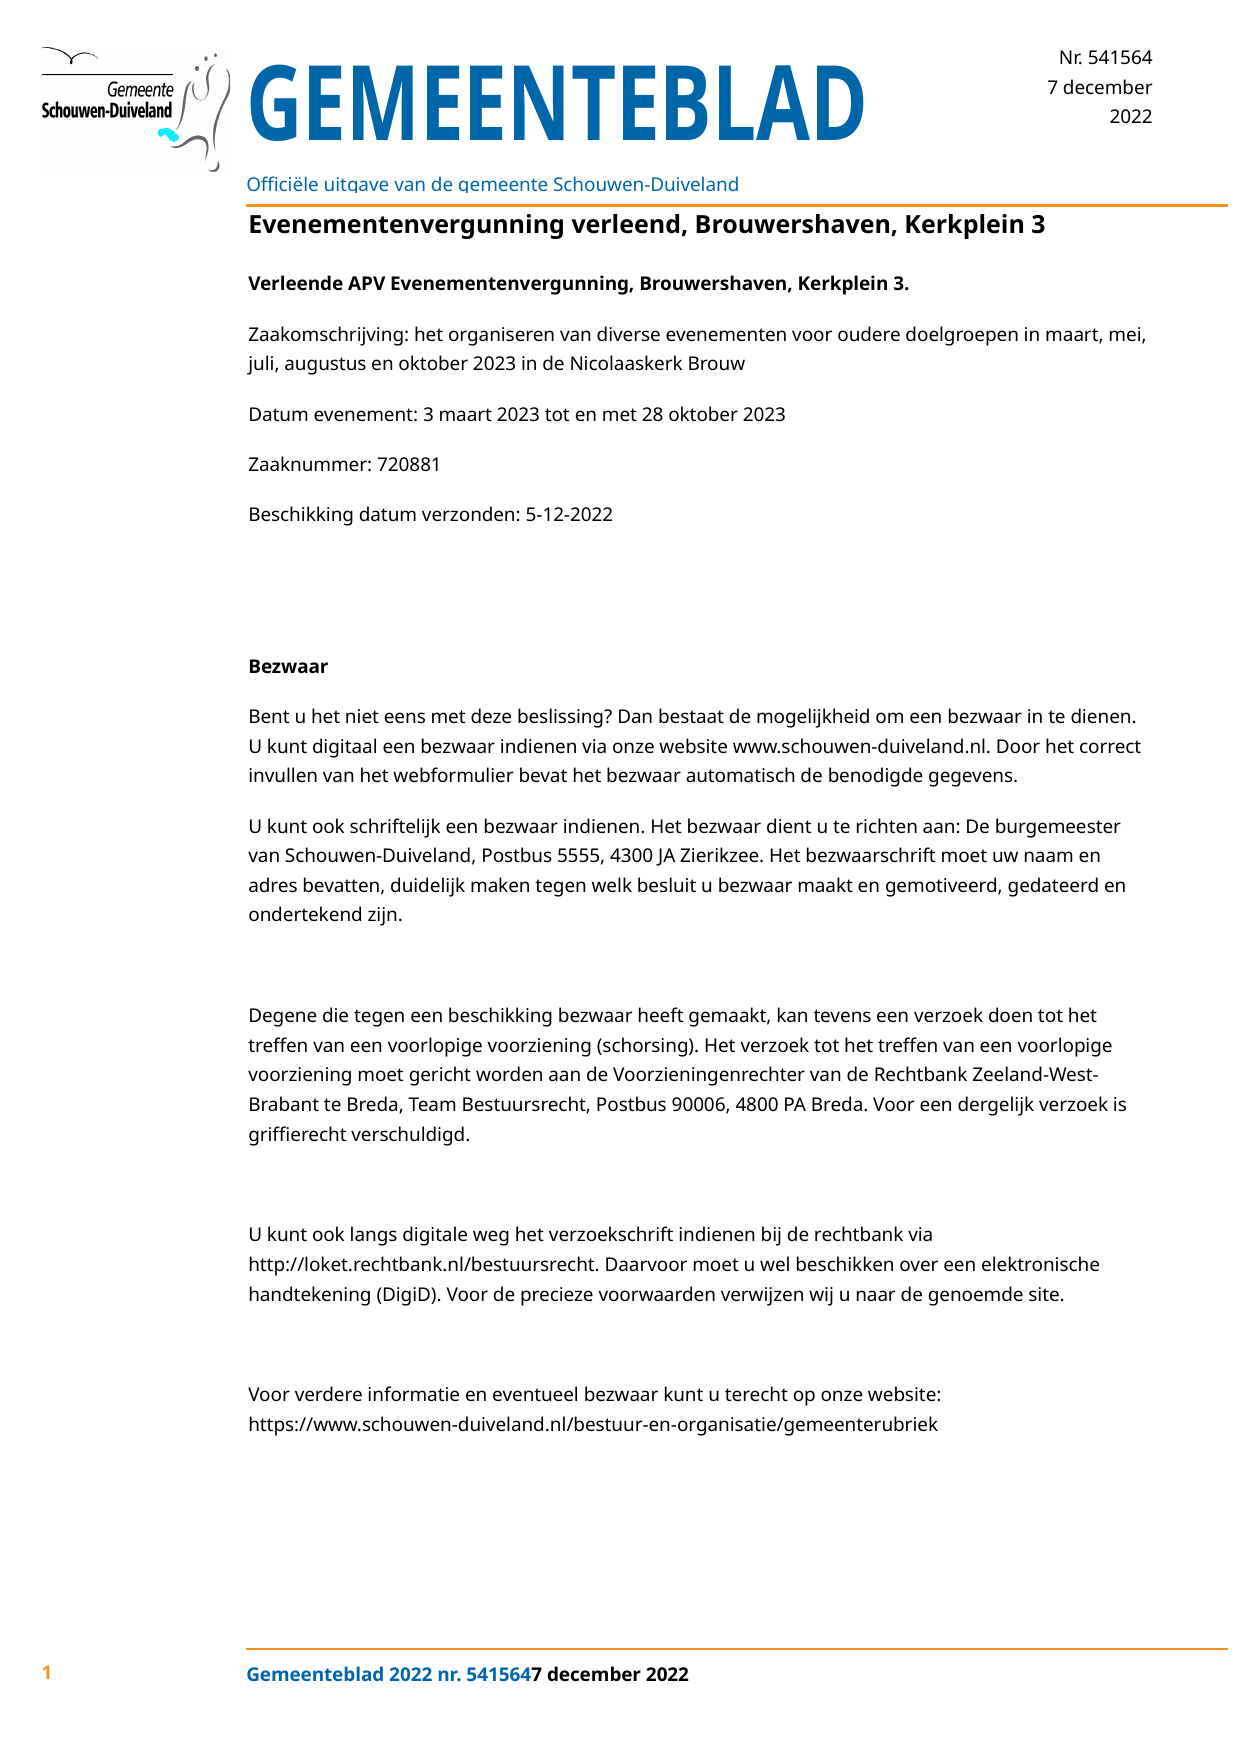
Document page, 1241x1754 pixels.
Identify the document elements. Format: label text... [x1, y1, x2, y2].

text Beschikking datum verzonden: 5-12-2022 [248, 502, 1152, 527]
text Zaaknummer: 720881 [248, 451, 1152, 477]
text U kunt ook langs digitale weg het verzoekschrift indienen bij de rechtbank via http://loket.rechtbank.nl/bestuursrecht. Daarvoor moet u wel beschikken over een elektronische handtekening (DigiD). Voor de precieze voorwaarden verwijzen wij u naar de genoemde site. [248, 1222, 1152, 1306]
text Bezwaar [248, 653, 1152, 678]
text Verleende APV Evenementenvergunning, Brouwershaven, Kerkplein 3. [248, 270, 1152, 296]
text Voor verdere informatie en eventueel bezwaar kunt u terecht op onze website: https://www.schouwen-duiveland.nl/bestuur-en-organisatie/gemeenterubriek [248, 1382, 1152, 1437]
text U kunt ook schriftelijk een bezwaar indienen. Het bezwaar dient u te richten aan: De burgemeester van Schouwen-Duiveland, Postbus 5555, 4300 JA Zierikzee. Het bezwaarschrift moet uw naam en adres bevatten, duidelijk maken tegen welk besluit u bezwaar maakt en gemotiveerd, gedateerd en ondertekend zijn. [248, 813, 1152, 927]
text Bent u het niet eens met deze beslissing? Dan bestaat de mogelijkheid om een bezwaar in te dienen. U kunt digitaal een bezwaar indienen via onze website www.schouwen-duiveland.nl. Door het correct invullen van het webformulier bevat het bezwaar automatisch de benodigde gegevens. [248, 703, 1152, 788]
text Datum evenement: 3 maart 2023 tot en met 28 oktober 2023 [248, 401, 1152, 426]
text Degene die tegen een beschikking bezwaar heeft gemaakt, kan tevens een verzoek doen tot het treffen van een voorlopige voorziening (schorsing). Het verzoek tot het treffen van een voorlopige voorziening moet gericht worden aan de Voorzieningenrechter van de Rechtbank Zeeland-West-Brabant te Breda, Team Bestuursrecht, Postbus 90006, 4800 PA Breda. Voor een dergelijk verzoek is griffierecht verschuldigd. [248, 1002, 1152, 1146]
picture [41, 47, 231, 172]
text Evenementenvergunning verleend, Brouwershaven, Kerkplein 3 [248, 207, 1152, 241]
text Zaakomschrijving: het organiseren van diverse evenementen voor oudere doelgroepen in maart, mei, juli, augustus en oktober 2023 in de Nicolaaskerk Brouw [248, 321, 1152, 376]
